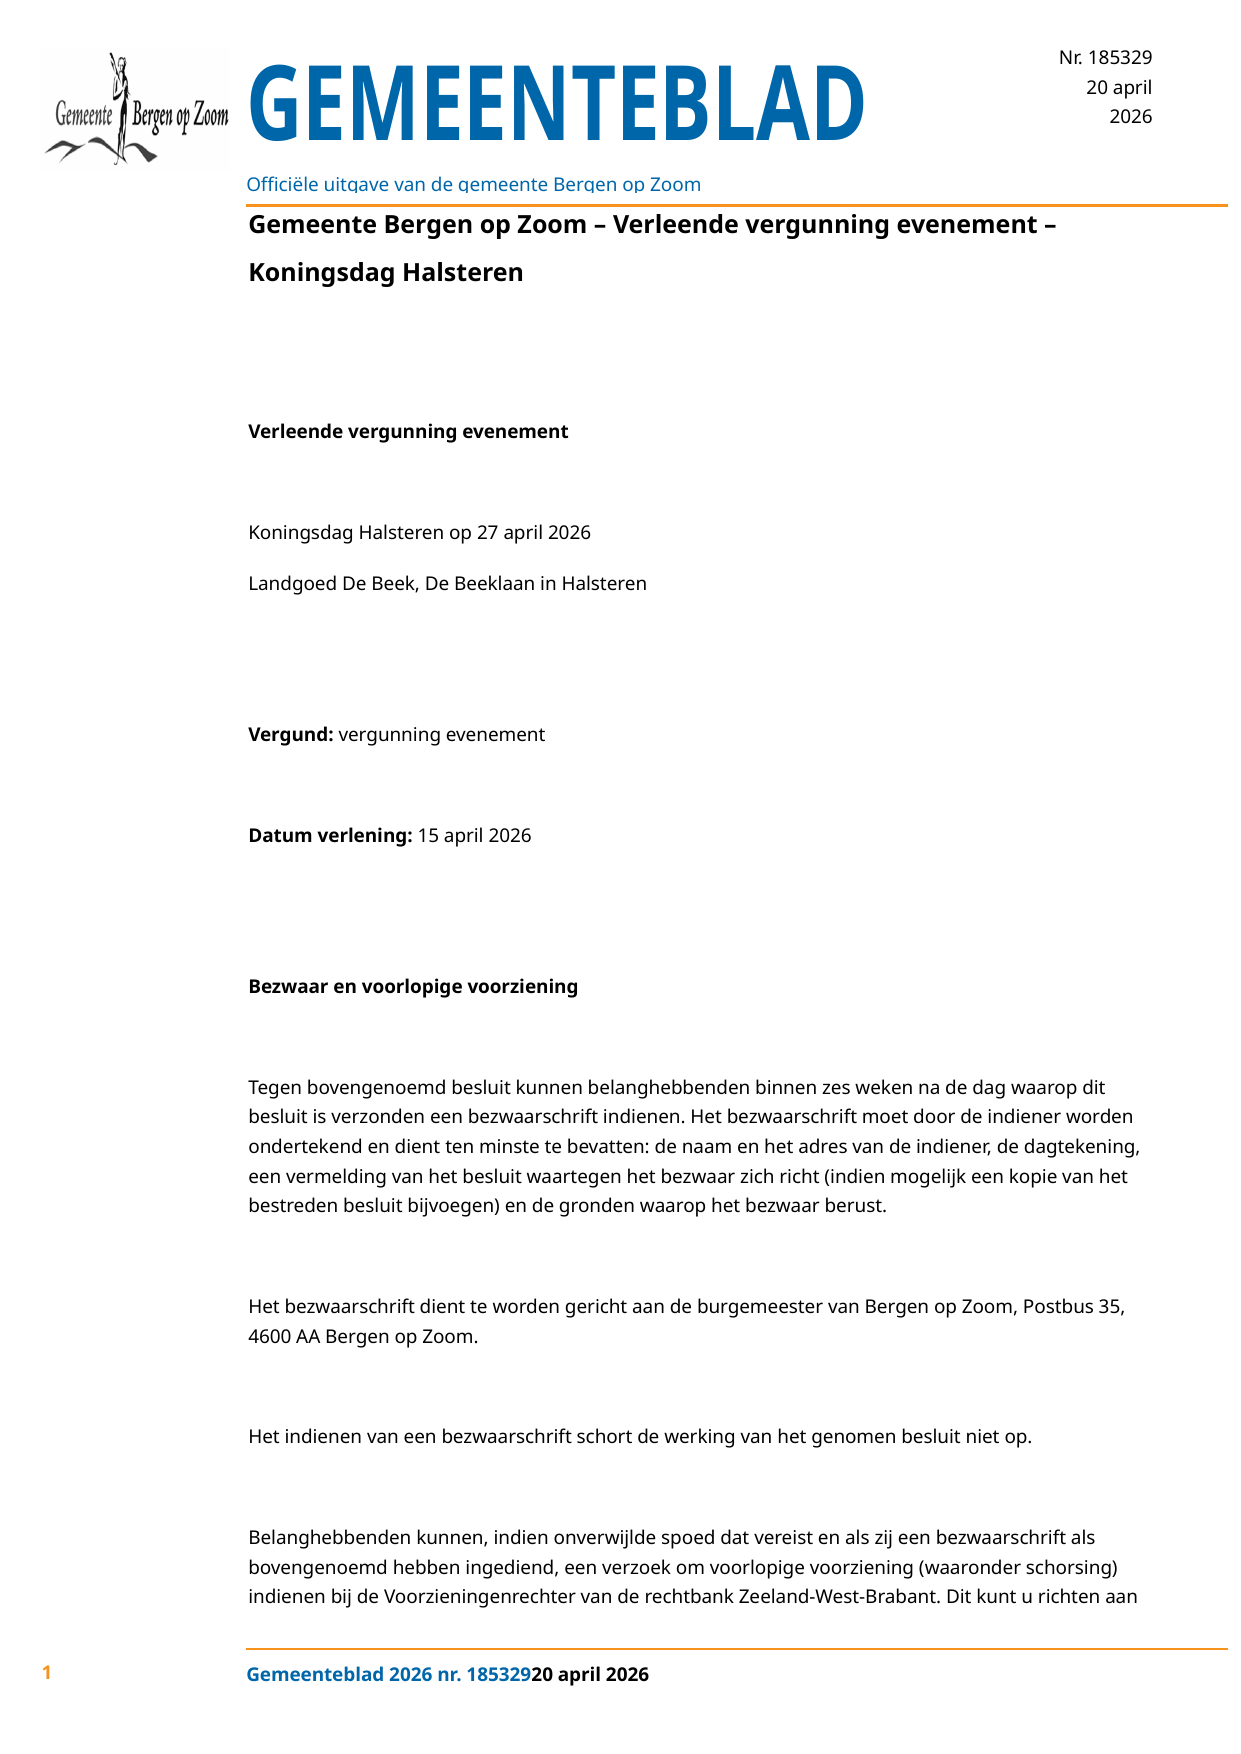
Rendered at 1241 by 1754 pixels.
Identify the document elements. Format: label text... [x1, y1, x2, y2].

text Tegen bovengenoemd besluit kunnen belanghebbenden binnen zes weken na de dag waarop dit besluit is verzonden een bezwaarschrift indienen. Het bezwaarschrift moet door de indiener worden ondertekend en dient ten minste te bevatten: de naam en het adres van de indiener, de dagtekening, een vermelding van het besluit waartegen het bezwaar zich richt (indien mogelijk een kopie van het bestreden besluit bijvoegen) en de gronden waarop het bezwaar berust. [248, 1074, 1152, 1218]
text Verleende vergunning evenement [248, 419, 1152, 444]
text Het bezwaarschrift dient te worden gericht aan de burgemeester van Bergen op Zoom, Postbus 35, 4600 AA Bergen op Zoom. [248, 1293, 1152, 1349]
text Gemeente Bergen op Zoom – Verleende vergunning evenement – Koningsdag Halsteren [248, 207, 1152, 288]
picture [41, 47, 231, 172]
text Datum verlening: 15 april 2026 [248, 822, 1152, 848]
text Het indienen van een bezwaarschrift schort de werking van het genomen besluit niet op. [248, 1424, 1152, 1449]
text Belanghebbenden kunnen, indien onverwijlde spoed dat vereist en als zij een bezwaarschrift als bovengenoemd hebben ingediend, een verzoek om voorlopige voorziening (waaronder schorsing) indienen bij de Voorzieningenrechter van de rechtbank Zeeland-West-Brabant. Dit kunt u richten aan [248, 1524, 1152, 1609]
text Koningsdag Halsteren op 27 april 2026 [248, 519, 1152, 545]
text Landgoed De Beek, De Beeklaan in Halsteren [248, 570, 1152, 596]
text Vergund: vergunning evenement [248, 721, 1152, 747]
text Bezwaar en voorlopige voorziening [248, 973, 1152, 999]
